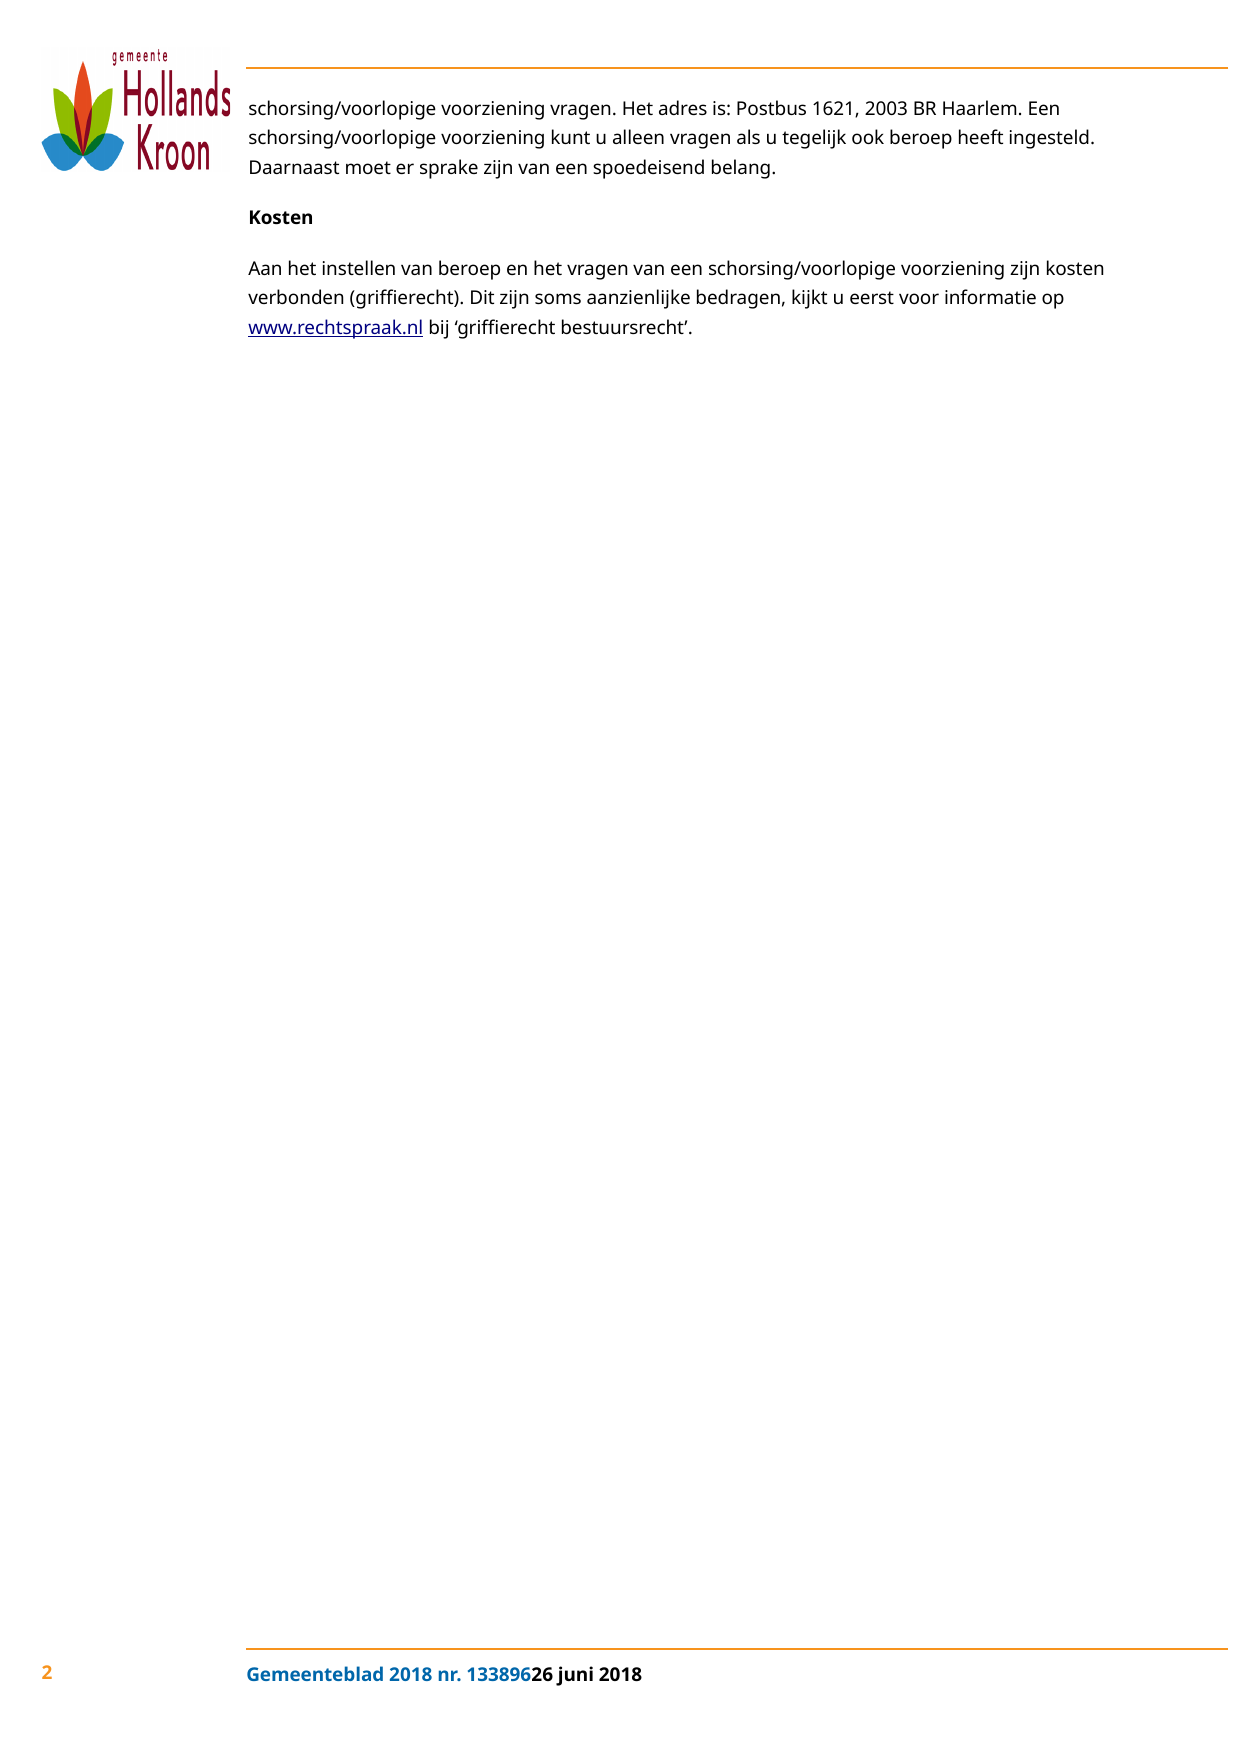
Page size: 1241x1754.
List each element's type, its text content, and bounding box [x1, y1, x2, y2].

text Aan het instellen van beroep en het vragen van een schorsing/voorlopige voorziening zijn kosten verbonden (griffierecht). Dit zijn soms aanzienlijke bedragen, kijkt u eerst voor informatie op www.rechtspraak.nl bij ‘griffierecht bestuursrecht’. [248, 255, 1152, 340]
picture [41, 47, 231, 172]
text Kosten [248, 204, 1152, 230]
text schorsing/voorlopige voorziening vragen. Het adres is: Postbus 1621, 2003 BR Haarlem. Een schorsing/voorlopige voorziening kunt u alleen vragen als u tegelijk ook beroep heeft ingesteld. Daarnaast moet er sprake zijn van een spoedeisend belang. [248, 95, 1152, 180]
